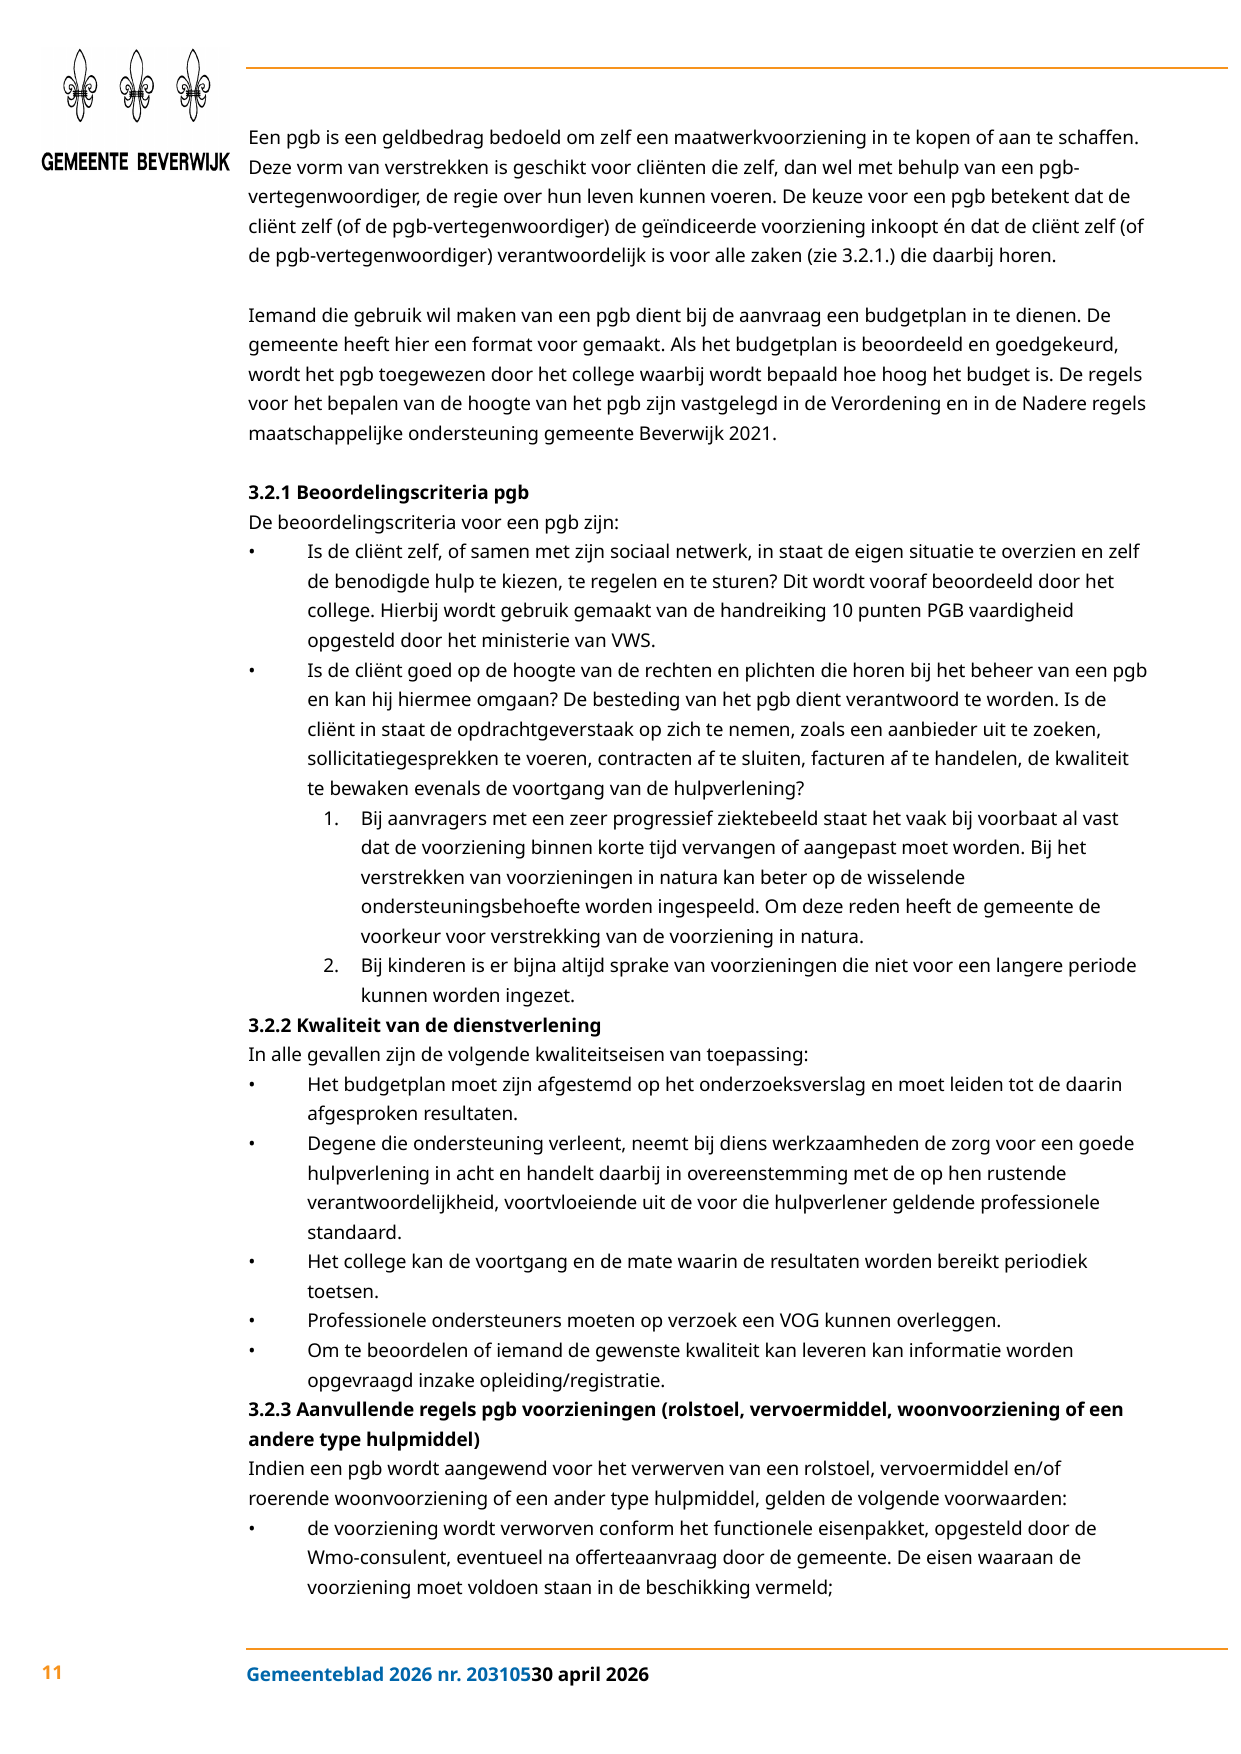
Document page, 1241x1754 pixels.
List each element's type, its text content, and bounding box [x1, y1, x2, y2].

text Iemand die gebruik wil maken van een pgb dient bij de aanvraag een budgetplan in te dienen. De gemeente heeft hier een format voor gemaakt. Als het budgetplan is beoordeeld en goedgekeurd, wordt het pgb toegewezen door het college waarbij wordt bepaald hoe hoog het budget is. De regels voor het bepalen van de hoogte van het pgb zijn vastgelegd in de Verordening en in de Nadere regels maatschappelijke ondersteuning gemeente Beverwijk 2021. [248, 302, 1152, 446]
list Het budgetplan moet zijn afgestemd op het onderzoeksverslag en moet leiden tot de daarin afgesproken resultaten. [248, 1071, 1152, 1126]
list Is de cliënt goed op de hoogte van de rechten en plichten die horen bij het beheer van een pgb en kan hij hiermee omgaan? De besteding van het pgb dient verantwoord te worden. Is de cliënt in staat de opdrachtgeverstaak op zich te nemen, zoals een aanbieder uit te zoeken, sollicitatiegesprekken te voeren, contracten af te sluiten, facturen af te handelen, de kwaliteit te bewaken evenals de voortgang van de hulpverlening? [248, 657, 1152, 801]
list Is de cliënt zelf, of samen met zijn sociaal netwerk, in staat de eigen situatie te overzien en zelf de benodigde hulp te kiezen, te regelen en te sturen? Dit wordt vooraf beoordeeld door het college. Hierbij wordt gebruik gemaakt van de handreiking 10 punten PGB vaardigheid opgesteld door het ministerie van VWS. [248, 538, 1152, 653]
list Professionele ondersteuners moeten op verzoek een VOG kunnen overleggen. [248, 1308, 1152, 1333]
text Indien een pgb wordt aangewend voor het verwerven van een rolstoel, vervoermiddel en/of [248, 1456, 1152, 1481]
text 3.2.2 Kwaliteit van de dienstverlening [248, 1012, 1152, 1038]
text In alle gevallen zijn de volgende kwaliteitseisen van toepassing: [248, 1041, 1152, 1067]
text 3.2.3 Aanvullende regels pgb voorzieningen (rolstoel, vervoermiddel, woonvoorziening of een andere type hulpmiddel) [248, 1396, 1152, 1452]
text Een pgb is een geldbedrag bedoeld om zelf een maatwerkvoorziening in te kopen of aan te schaffen. Deze vorm van verstrekken is geschikt voor cliënten die zelf, dan wel met behulp van een pgb-vertegenwoordiger, de regie over hun leven kunnen voeren. De keuze voor een pgb betekent dat de cliënt zelf (of de pgb-vertegenwoordiger) de geïndiceerde voorziening inkoopt én dat de cliënt zelf (of de pgb-vertegenwoordiger) verantwoordelijk is voor alle zaken (zie 3.2.1.) die daarbij horen. [248, 124, 1152, 268]
list de voorziening wordt verworven conform het functionele eisenpakket, opgesteld door de Wmo-consulent, eventueel na offerteaanvraag door de gemeente. De eisen waaraan de voorziening moet voldoen staan in de beschikking vermeld; [248, 1515, 1152, 1600]
list Om te beoordelen of iemand de gewenste kwaliteit kan leveren kan informatie worden opgevraagd inzake opleiding/registratie. [248, 1337, 1152, 1393]
list Bij kinderen is er bijna altijd sprake van voorzieningen die niet voor een langere periode kunnen worden ingezet. [323, 953, 1152, 1008]
text roerende woonvoorziening of een ander type hulpmiddel, gelden de volgende voorwaarden: [248, 1485, 1152, 1511]
text 3.2.1 Beoordelingscriteria pgb [248, 479, 1152, 505]
list Bij aanvragers met een zeer progressief ziektebeeld staat het vaak bij voorbaat al vast dat de voorziening binnen korte tijd vervangen of aangepast moet worden. Bij het verstrekken van voorzieningen in natura kan beter op de wisselende ondersteuningsbehoefte worden ingespeeld. Om deze reden heeft de gemeente de voorkeur voor verstrekking van de voorziening in natura. [323, 805, 1152, 949]
list Degene die ondersteuning verleent, neemt bij diens werkzaamheden de zorg voor een goede hulpverlening in acht en handelt daarbij in overeenstemming met de op hen rustende verantwoordelijkheid, voortvloeiende uit de voor die hulpverlener geldende professionele standaard. [248, 1130, 1152, 1245]
text De beoordelingscriteria voor een pgb zijn: [248, 509, 1152, 535]
list Het college kan de voortgang en de mate waarin de resultaten worden bereikt periodiek toetsen. [248, 1248, 1152, 1304]
picture [41, 47, 231, 172]
